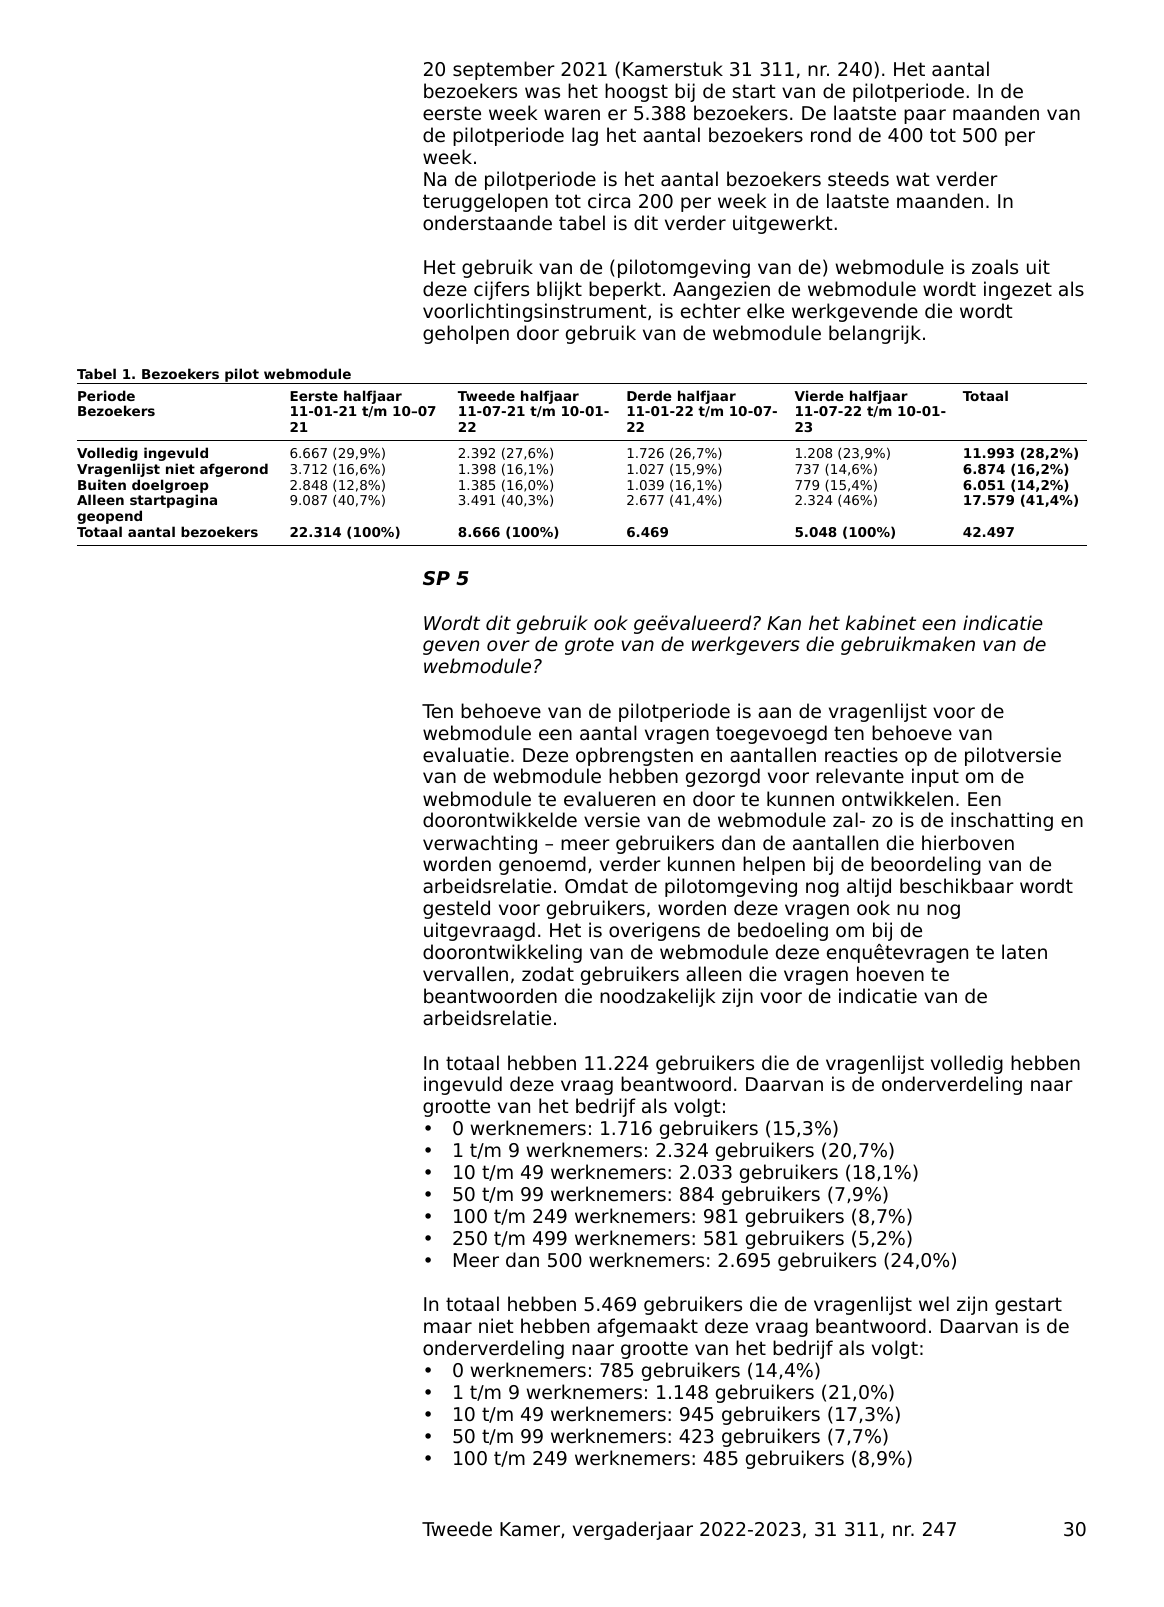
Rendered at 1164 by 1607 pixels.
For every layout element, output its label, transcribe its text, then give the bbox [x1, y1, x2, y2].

text In totaal hebben 5.469 gebruikers die de vragenlijst wel zijn gestart maar niet hebben afgemaakt deze vraag beantwoord. Daarvan is de onderverdeling naar grootte van het bedrijf als volgt: [422, 1294, 1087, 1360]
table_cell 8.666 (100%) [452, 525, 620, 545]
table_cell 3.491 (40,3%) [452, 493, 620, 524]
table_header Tabel 1. Bezoekers pilot webmodule [77, 367, 1087, 383]
table_cell 5.048 (100%) [788, 525, 957, 545]
table_cell Eerste halfjaar 11-01-21 t/m 10–07 21 [284, 384, 452, 440]
table_cell 2.392 (27,6%) [452, 441, 620, 462]
table_cell Vragenlijst niet afgerond [77, 462, 283, 477]
table_cell 3.712 (16,6%) [284, 462, 452, 477]
table_cell 1.027 (15,9%) [620, 462, 788, 477]
table_cell Derde halfjaar 11-01-22 t/m 10-07-22 [620, 384, 788, 440]
table_cell 1.385 (16,0%) [452, 478, 620, 493]
table_cell 17.579 (41,4%) [957, 493, 1087, 524]
table_cell 1.726 (26,7%) [620, 441, 788, 462]
table_cell Totaal aantal bezoekers [77, 525, 283, 545]
text • 100 t/m 249 werknemers: 981 gebruikers (8,7%) [422, 1206, 1087, 1228]
text • 0 werknemers: 785 gebruikers (14,4%) [422, 1360, 1087, 1382]
text Het gebruik van de (pilotomgeving van de) webmodule is zoals uit deze cijfers blijkt beperkt. Aangezien de webmodule wordt ingezet als voorlichtingsinstrument, is echter elke werkgevende die wordt geholpen door gebruik van de webmodule belangrijk. [422, 257, 1087, 345]
table_cell 737 (14,6%) [788, 462, 957, 477]
table_cell 779 (15,4%) [788, 478, 957, 493]
text • 1 t/m 9 werknemers: 2.324 gebruikers (20,7%) [422, 1140, 1087, 1162]
text • 50 t/m 99 werknemers: 884 gebruikers (7,9%) [422, 1184, 1087, 1206]
subtitle SP 5 [422, 568, 1087, 590]
table_cell Buiten doelgroep [77, 478, 283, 493]
table_cell 1.208 (23,9%) [788, 441, 957, 462]
table_cell 2.677 (41,4%) [620, 493, 788, 524]
text Wordt dit gebruik ook geëvalueerd? Kan het kabinet een indicatie geven over de grote van de werkgevers die gebruikmaken van de webmodule? [422, 612, 1087, 678]
table_cell Tweede halfjaar 11-07-21 t/m 10-01-22 [452, 384, 620, 440]
table_cell 11.993 (28,2%) [957, 441, 1087, 462]
table_cell Volledig ingevuld [77, 441, 283, 462]
table_cell 6.667 (29,9%) [284, 441, 452, 462]
table_cell 6.874 (16,2%) [957, 462, 1087, 477]
table_cell Alleen startpagina geopend [77, 493, 283, 524]
table_cell 9.087 (40,7%) [284, 493, 452, 524]
text • Meer dan 500 werknemers: 2.695 gebruikers (24,0%) [422, 1250, 1087, 1272]
table_cell 6.469 [620, 525, 788, 545]
table_cell Periode Bezoekers [77, 384, 283, 440]
text • 100 t/m 249 werknemers: 485 gebruikers (8,9%) [422, 1448, 1087, 1470]
table_cell 6.051 (14,2%) [957, 478, 1087, 493]
text Ten behoeve van de pilotperiode is aan de vragenlijst voor de webmodule een aantal vragen toegevoegd ten behoeve van evaluatie. Deze opbrengsten en aantallen reacties op de pilotversie van de webmodule hebben gezorgd voor relevante input om de webmodule te evalueren en door te kunnen ontwikkelen. Een doorontwikkelde versie van de webmodule zal- zo is de inschatting en verwachting – meer gebruikers dan de aantallen die hierboven worden genoemd, verder kunnen helpen bij de beoordeling van de arbeidsrelatie. Omdat de pilotomgeving nog altijd beschikbaar wordt gesteld voor gebruikers, worden deze vragen ook nu nog uitgevraagd. Het is overigens de bedoeling om bij de doorontwikkeling van de webmodule deze enquêtevragen te laten vervallen, zodat gebruikers alleen die vragen hoeven te beantwoorden die noodzakelijk zijn voor de indicatie van de arbeidsrelatie. [422, 701, 1087, 1030]
text In totaal hebben 11.224 gebruikers die de vragenlijst volledig hebben ingevuld deze vraag beantwoord. Daarvan is de onderverdeling naar grootte van het bedrijf als volgt: [422, 1052, 1087, 1118]
text • 1 t/m 9 werknemers: 1.148 gebruikers (21,0%) [422, 1382, 1087, 1404]
text • 10 t/m 49 werknemers: 2.033 gebruikers (18,1%) [422, 1162, 1087, 1184]
table_cell Totaal [957, 384, 1087, 440]
table_cell 42.497 [957, 525, 1087, 545]
text • 0 werknemers: 1.716 gebruikers (15,3%) [422, 1118, 1087, 1140]
table_cell 22.314 (100%) [284, 525, 452, 545]
text Na de pilotperiode is het aantal bezoekers steeds wat verder teruggelopen tot circa 200 per week in de laatste maanden. In onderstaande tabel is dit verder uitgewerkt. [422, 169, 1087, 235]
text 20 september 2021 (Kamerstuk 31 311, nr. 240). Het aantal bezoekers was het hoogst bij de start van de pilotperiode. In de eerste week waren er 5.388 bezoekers. De laatste paar maanden van de pilotperiode lag het aantal bezoekers rond de 400 tot 500 per week. [422, 59, 1087, 169]
table_cell Vierde halfjaar 11-07-22 t/m 10-01-23 [788, 384, 957, 440]
text • 10 t/m 49 werknemers: 945 gebruikers (17,3%) [422, 1404, 1087, 1426]
text • 250 t/m 499 werknemers: 581 gebruikers (5,2%) [422, 1228, 1087, 1250]
table_cell 1.398 (16,1%) [452, 462, 620, 477]
text • 50 t/m 99 werknemers: 423 gebruikers (7,7%) [422, 1426, 1087, 1448]
table_cell 2.324 (46%) [788, 493, 957, 524]
table_cell 1.039 (16,1%) [620, 478, 788, 493]
table_cell 2.848 (12,8%) [284, 478, 452, 493]
